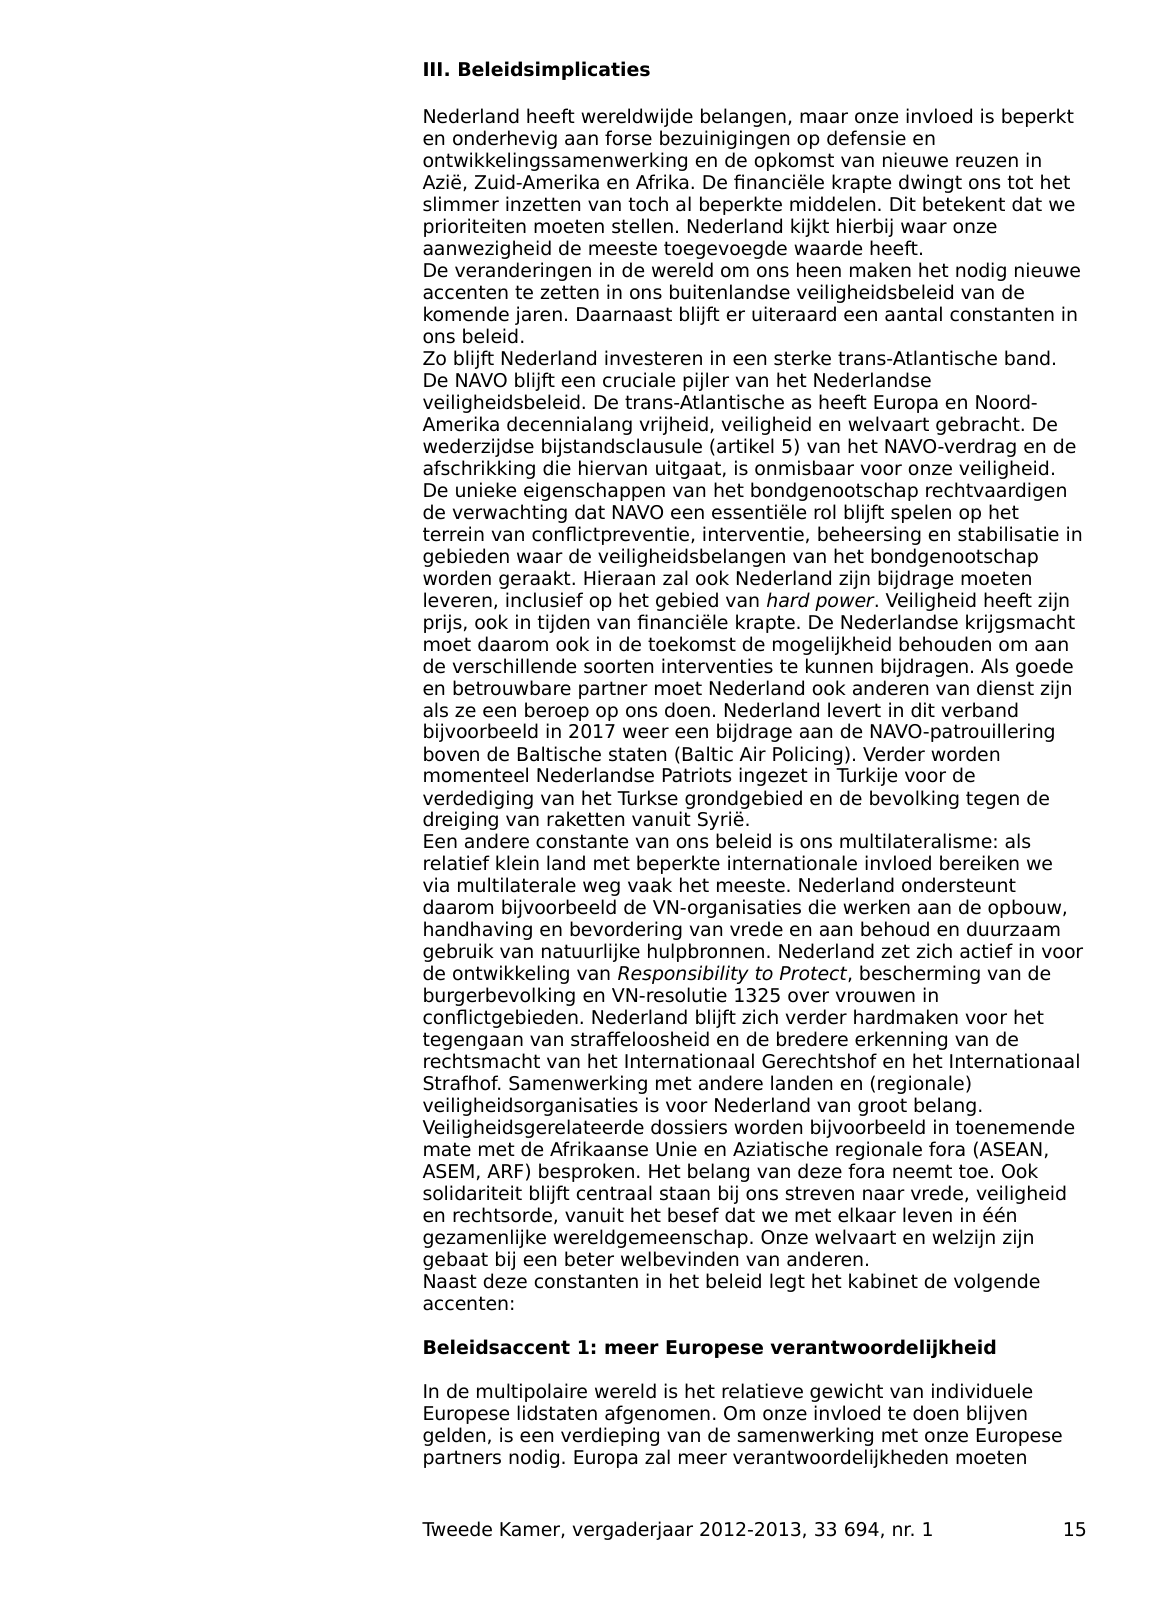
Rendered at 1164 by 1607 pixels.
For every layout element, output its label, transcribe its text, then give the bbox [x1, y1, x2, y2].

text De veranderingen in de wereld om ons heen maken het nodig nieuwe accenten te zetten in ons buitenlandse veiligheidsbeleid van de komende jaren. Daarnaast blijft er uiteraard een aantal constanten in ons beleid. [422, 260, 1087, 348]
subtitle III. Beleidsimplicaties [422, 59, 1087, 81]
text Een andere constante van ons beleid is ons multilateralisme: als relatief klein land met beperkte internationale invloed bereiken we via multilaterale weg vaak het meeste. Nederland ondersteunt daarom bijvoorbeeld de VN-organisaties die werken aan de opbouw, handhaving en bevordering van vrede en aan behoud en duurzaam gebruik van natuurlijke hulpbronnen. Nederland zet zich actief in voor de ontwikkeling van Responsibility to Protect, bescherming van de burgerbevolking en VN-resolutie 1325 over vrouwen in conflictgebieden. Nederland blijft zich verder hardmaken voor het tegengaan van straffeloosheid en de bredere erkenning van de rechtsmacht van het Internationaal Gerechtshof en het Internationaal Strafhof. Samenwerking met andere landen en (regionale) veiligheidsorganisaties is voor Nederland van groot belang. Veiligheidsgerelateerde dossiers worden bijvoorbeeld in toenemende mate met de Afrikaanse Unie en Aziatische regionale fora (ASEAN, ASEM, ARF) besproken. Het belang van deze fora neemt toe. Ook solidariteit blijft centraal staan bij ons streven naar vrede, veiligheid en rechtsorde, vanuit het besef dat we met elkaar leven in één gezamenlijke wereldgemeenschap. Onze welvaart en welzijn zijn gebaat bij een beter welbevinden van anderen. [422, 831, 1087, 1271]
text Nederland heeft wereldwijde belangen, maar onze invloed is beperkt en onderhevig aan forse bezuinigingen op defensie en ontwikkelingssamenwerking en de opkomst van nieuwe reuzen in Azië, Zuid-Amerika en Afrika. De financiële krapte dwingt ons tot het slimmer inzetten van toch al beperkte middelen. Dit betekent dat we prioriteiten moeten stellen. Nederland kijkt hierbij waar onze aanwezigheid de meeste toegevoegde waarde heeft. [422, 106, 1087, 260]
text Naast deze constanten in het beleid legt het kabinet de volgende accenten: [422, 1271, 1087, 1315]
subtitle Beleidsaccent 1: meer Europese verantwoordelijkheid [422, 1337, 1087, 1359]
text Zo blijft Nederland investeren in een sterke trans-Atlantische band. De NAVO blijft een cruciale pijler van het Nederlandse veiligheidsbeleid. De trans-Atlantische as heeft Europa en Noord-Amerika decennialang vrijheid, veiligheid en welvaart gebracht. De wederzijdse bijstandsclausule (artikel 5) van het NAVO-verdrag en de afschrikking die hiervan uitgaat, is onmisbaar voor onze veiligheid. De unieke eigenschappen van het bondgenootschap rechtvaardigen de verwachting dat NAVO een essentiële rol blijft spelen op het terrein van conflictpreventie, interventie, beheersing en stabilisatie in gebieden waar de veiligheidsbelangen van het bondgenootschap worden geraakt. Hieraan zal ook Nederland zijn bijdrage moeten leveren, inclusief op het gebied van hard power. Veiligheid heeft zijn prijs, ook in tijden van financiële krapte. De Nederlandse krijgsmacht moet daarom ook in de toekomst de mogelijkheid behouden om aan de verschillende soorten interventies te kunnen bijdragen. Als goede en betrouwbare partner moet Nederland ook anderen van dienst zijn als ze een beroep op ons doen. Nederland levert in dit verband bijvoorbeeld in 2017 weer een bijdrage aan de NAVO-patrouillering boven de Baltische staten (Baltic Air Policing). Verder worden momenteel Nederlandse Patriots ingezet in Turkije voor de verdediging van het Turkse grondgebied en de bevolking tegen de dreiging van raketten vanuit Syrië. [422, 348, 1087, 831]
text In de multipolaire wereld is het relatieve gewicht van individuele Europese lidstaten afgenomen. Om onze invloed te doen blijven gelden, is een verdieping van de samenwerking met onze Europese partners nodig. Europa zal meer verantwoordelijkheden moeten [422, 1381, 1087, 1469]
